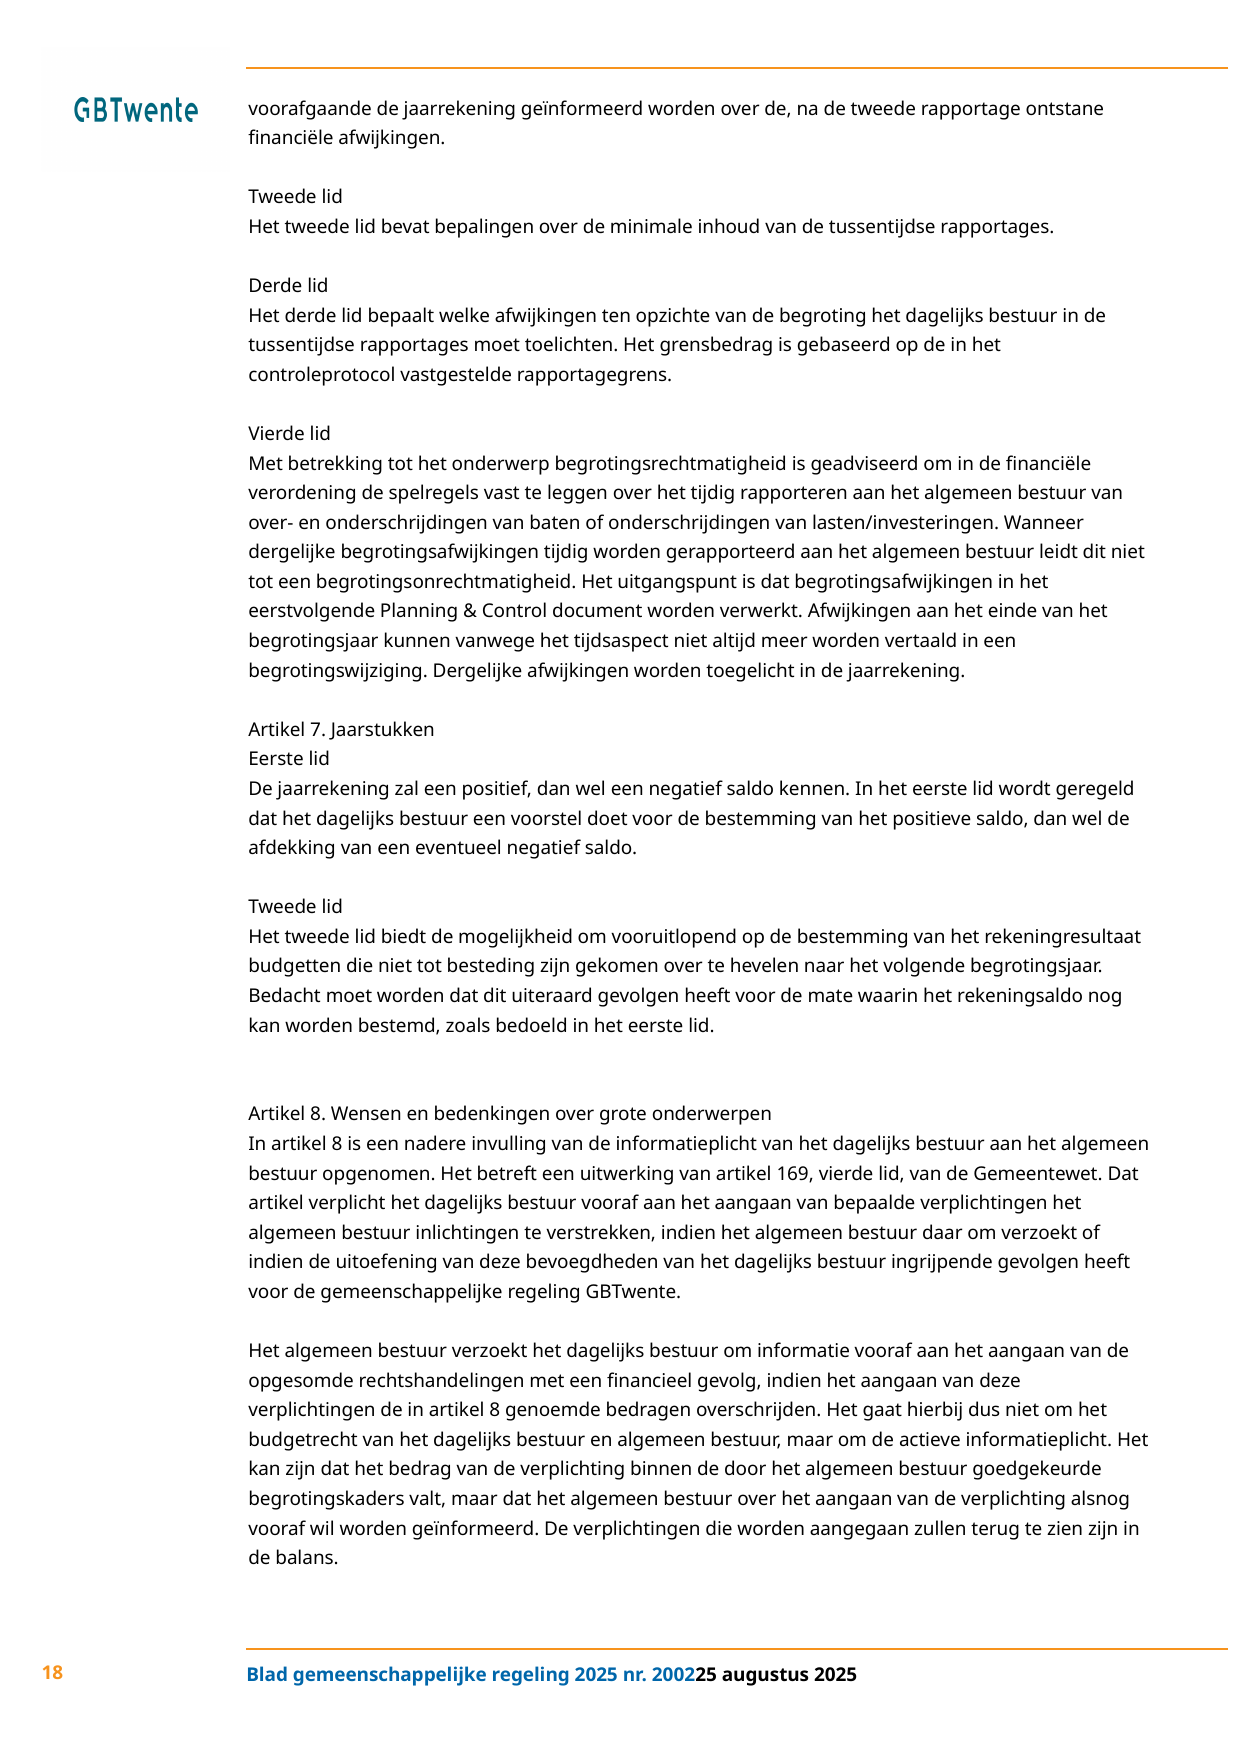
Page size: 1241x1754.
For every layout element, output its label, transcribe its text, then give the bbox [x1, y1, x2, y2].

text Artikel 8. Wensen en bedenkingen over grote onderwerpen [248, 1101, 1152, 1126]
text Met betrekking tot het onderwerp begrotingsrechtmatigheid is geadviseerd om in de financiële verordening de spelregels vast te leggen over het tijdig rapporteren aan het algemeen bestuur van over- en onderschrijdingen van baten of onderschrijdingen van lasten/investeringen. Wanneer dergelijke begrotingsafwijkingen tijdig worden gerapporteerd aan het algemeen bestuur leidt dit niet tot een begrotingsonrechtmatigheid. Het uitgangspunt is dat begrotingsafwijkingen in het eerstvolgende Planning & Control document worden verwerkt. Afwijkingen aan het einde van het begrotingsjaar kunnen vanwege het tijdsaspect niet altijd meer worden vertaald in een begrotingswijziging. Dergelijke afwijkingen worden toegelicht in de jaarrekening. [248, 450, 1152, 683]
text Tweede lid [248, 893, 1152, 919]
text Eerste lid [248, 746, 1152, 771]
text voorafgaande de jaarrekening geïnformeerd worden over de, na de tweede rapportage ontstane financiële afwijkingen. [248, 95, 1152, 150]
text Het algemeen bestuur verzoekt het dagelijks bestuur om informatie vooraf aan het aangaan van de opgesomde rechtshandelingen met een financieel gevolg, indien het aangaan van deze verplichtingen de in artikel 8 genoemde bedragen overschrijden. Het gaat hierbij dus niet om het budgetrecht van het dagelijks bestuur en algemeen bestuur, maar om de actieve informatieplicht. Het kan zijn dat het bedrag van de verplichting binnen de door het algemeen bestuur goedgekeurde begrotingskaders valt, maar dat het algemeen bestuur over het aangaan van de verplichting alsnog vooraf wil worden geïnformeerd. De verplichtingen die worden aangegaan zullen terug te zien zijn in de balans. [248, 1337, 1152, 1570]
picture [41, 47, 231, 172]
text Vierde lid [248, 420, 1152, 446]
text Artikel 7. Jaarstukken [248, 716, 1152, 742]
text Derde lid [248, 272, 1152, 298]
text De jaarrekening zal een positief, dan wel een negatief saldo kennen. In het eerste lid wordt geregeld dat het dagelijks bestuur een voorstel doet voor de bestemming van het positieve saldo, dan wel de afdekking van een eventueel negatief saldo. [248, 775, 1152, 860]
text Het tweede lid bevat bepalingen over de minimale inhoud van de tussentijdse rapportages. [248, 213, 1152, 239]
text In artikel 8 is een nadere invulling van de informatieplicht van het dagelijks bestuur aan het algemeen bestuur opgenomen. Het betreft een uitwerking van artikel 169, vierde lid, van de Gemeentewet. Dat artikel verplicht het dagelijks bestuur vooraf aan het aangaan van bepaalde verplichtingen het algemeen bestuur inlichtingen te verstrekken, indien het algemeen bestuur daar om verzoekt of indien de uitoefening van deze bevoegdheden van het dagelijks bestuur ingrijpende gevolgen heeft voor de gemeenschappelijke regeling GBTwente. [248, 1130, 1152, 1304]
text Het derde lid bepaalt welke afwijkingen ten opzichte van de begroting het dagelijks bestuur in de tussentijdse rapportages moet toelichten. Het grensbedrag is gebaseerd op de in het controleprotocol vastgestelde rapportagegrens. [248, 302, 1152, 387]
text Tweede lid [248, 183, 1152, 209]
text Het tweede lid biedt de mogelijkheid om vooruitlopend op de bestemming van het rekeningresultaat budgetten die niet tot besteding zijn gekomen over te hevelen naar het volgende begrotingsjaar. Bedacht moet worden dat dit uiteraard gevolgen heeft voor de mate waarin het rekeningsaldo nog kan worden bestemd, zoals bedoeld in het eerste lid. [248, 923, 1152, 1038]
